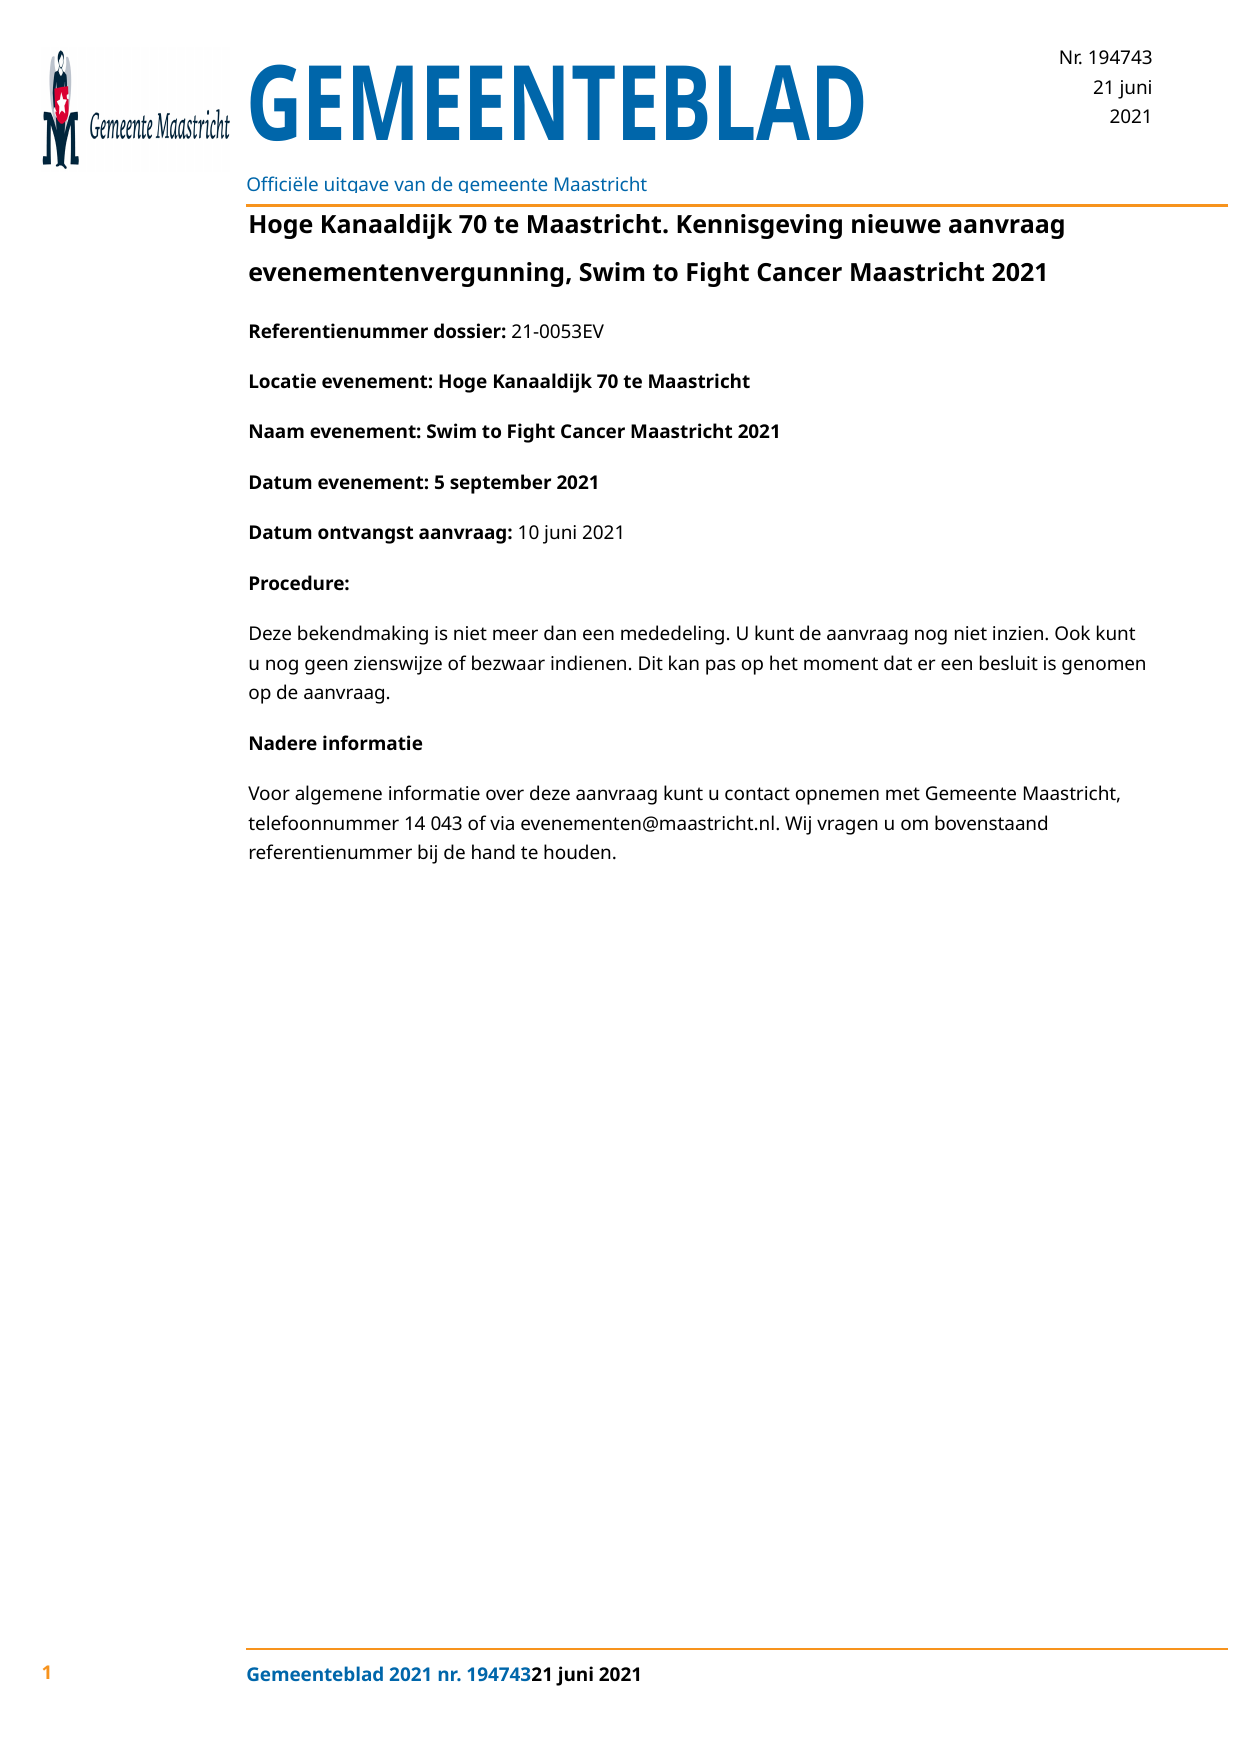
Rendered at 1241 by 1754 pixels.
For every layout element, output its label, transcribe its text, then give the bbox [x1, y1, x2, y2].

text Nadere informatie [248, 730, 1152, 756]
text Locatie evenement: Hoge Kanaaldijk 70 te Maastricht [248, 368, 1152, 394]
text Datum evenement: 5 september 2021 [248, 469, 1152, 495]
text Referentienummer dossier: 21-0053EV [248, 318, 1152, 344]
text Hoge Kanaaldijk 70 te Maastricht. Kennisgeving nieuwe aanvraag evenementenvergunning, Swim to Fight Cancer Maastricht 2021 [248, 207, 1152, 288]
text Naam evenement: Swim to Fight Cancer Maastricht 2021 [248, 419, 1152, 444]
picture [41, 47, 231, 172]
text Datum ontvangst aanvraag: 10 juni 2021 [248, 519, 1152, 545]
text Deze bekendmaking is niet meer dan een mededeling. U kunt de aanvraag nog niet inzien. Ook kunt u nog geen zienswijze of bezwaar indienen. Dit kan pas op het moment dat er een besluit is genomen op de aanvraag. [248, 620, 1152, 705]
text Voor algemene informatie over deze aanvraag kunt u contact opnemen met Gemeente Maastricht, telefoonnummer 14 043 of via evenementen@maastricht.nl. Wij vragen u om bovenstaand referentienummer bij de hand te houden. [248, 780, 1152, 865]
text Procedure: [248, 570, 1152, 596]
